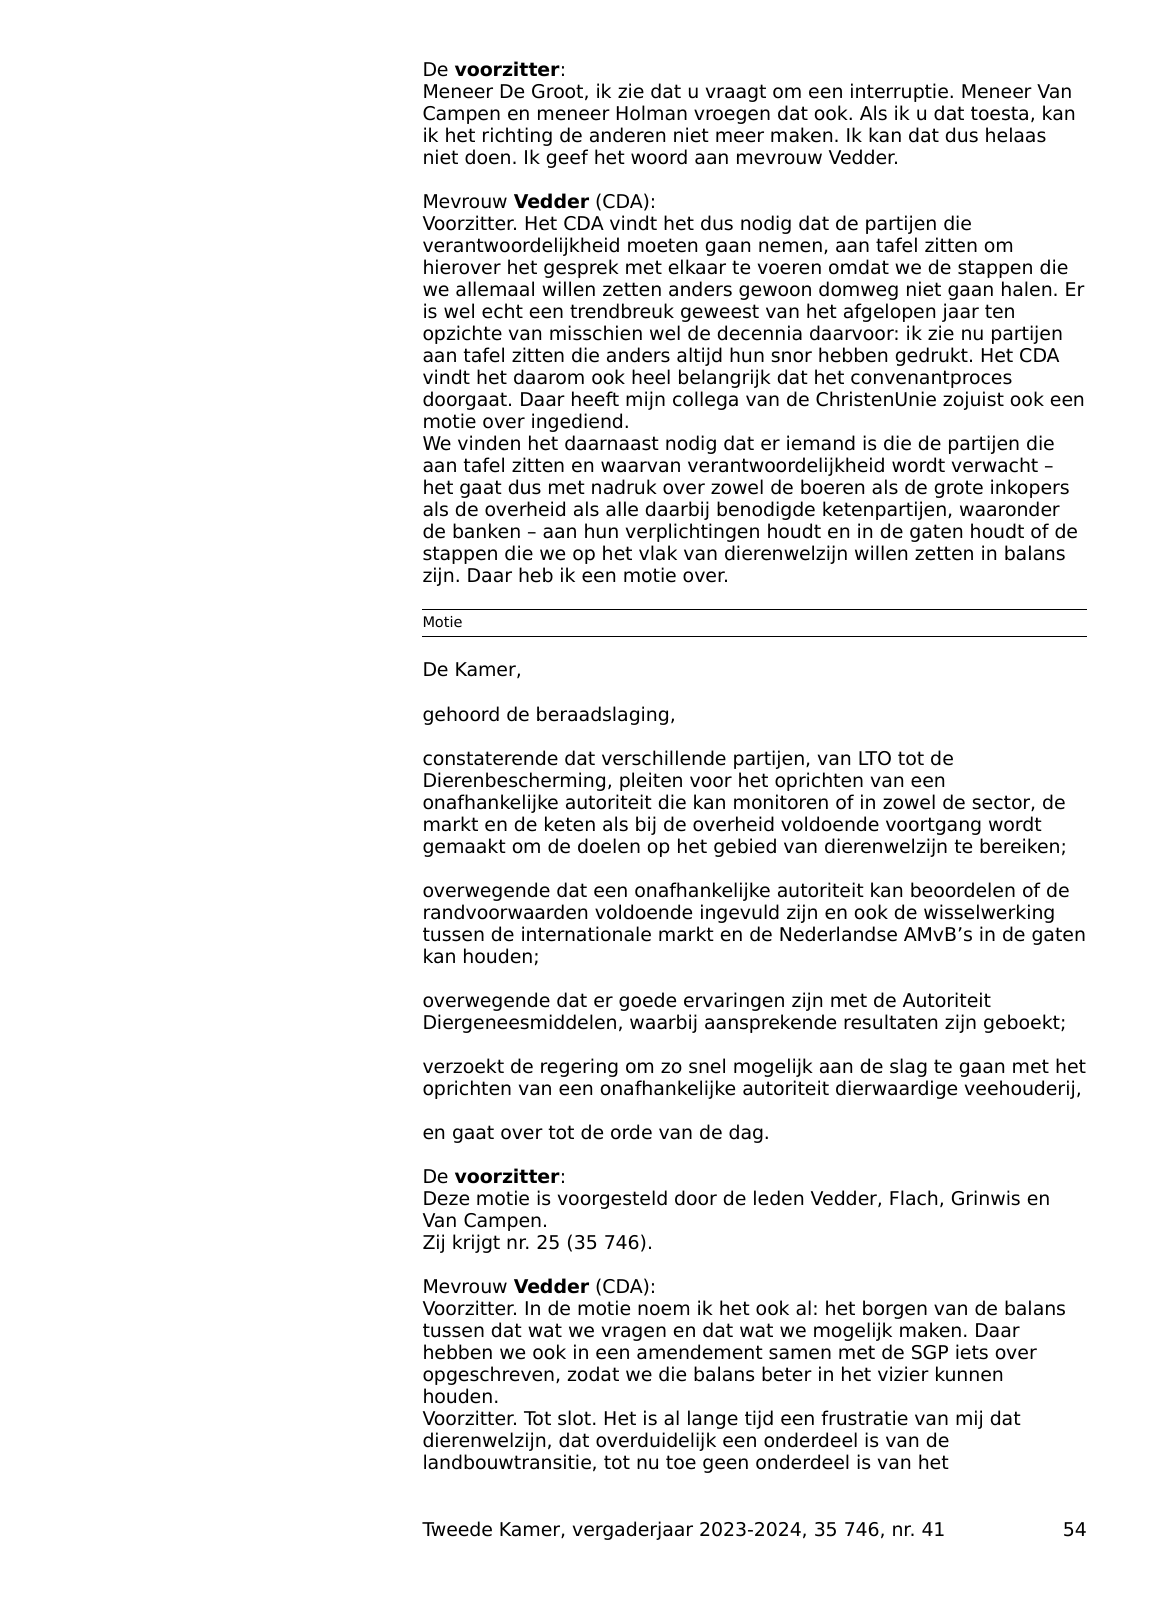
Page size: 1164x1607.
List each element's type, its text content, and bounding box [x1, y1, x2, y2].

text De voorzitter: [422, 59, 1087, 81]
text Voorzitter. Het CDA vindt het dus nodig dat de partijen die verantwoordelijkheid moeten gaan nemen, aan tafel zitten om hierover het gesprek met elkaar te voeren omdat we de stappen die we allemaal willen zetten anders gewoon domweg niet gaan halen. Er is wel echt een trendbreuk geweest van het afgelopen jaar ten opzichte van misschien wel de decennia daarvoor: ik zie nu partijen aan tafel zitten die anders altijd hun snor hebben gedrukt. Het CDA vindt het daarom ook heel belangrijk dat het convenantproces doorgaat. Daar heeft mijn collega van de ChristenUnie zojuist ook een motie over ingediend. [422, 213, 1087, 433]
text De voorzitter: [422, 1166, 1087, 1188]
text We vinden het daarnaast nodig dat er iemand is die de partijen die aan tafel zitten en waarvan verantwoordelijkheid wordt verwacht – het gaat dus met nadruk over zowel de boeren als de grote inkopers als de overheid als alle daarbij benodigde ketenpartijen, waaronder de banken – aan hun verplichtingen houdt en in de gaten houdt of de stappen die we op het vlak van dierenwelzijn willen zetten in balans zijn. Daar heb ik een motie over. [422, 433, 1087, 587]
text constaterende dat verschillende partijen, van LTO tot de Dierenbescherming, pleiten voor het oprichten van een onafhankelijke autoriteit die kan monitoren of in zowel de sector, de markt en de keten als bij de overheid voldoende voortgang wordt gemaakt om de doelen op het gebied van dierenwelzijn te bereiken; [422, 748, 1087, 857]
text Mevrouw Vedder (CDA): [422, 1276, 1087, 1298]
text Deze motie is voorgesteld door de leden Vedder, Flach, Grinwis en Van Campen. [422, 1188, 1087, 1232]
text Voorzitter. Tot slot. Het is al lange tijd een frustratie van mij dat dierenwelzijn, dat overduidelijk een onderdeel is van de landbouwtransitie, tot nu toe geen onderdeel is van het [422, 1408, 1087, 1474]
text gehoord de beraadslaging, [422, 703, 1087, 725]
text Voorzitter. In de motie noem ik het ook al: het borgen van de balans tussen dat wat we vragen en dat wat we mogelijk maken. Daar hebben we ook in een amendement samen met de SGP iets over opgeschreven, zodat we die balans beter in het vizier kunnen houden. [422, 1298, 1087, 1408]
text verzoekt de regering om zo snel mogelijk aan de slag te gaan met het oprichten van een onafhankelijke autoriteit dierwaardige veehouderij, [422, 1056, 1087, 1100]
text overwegende dat een onafhankelijke autoriteit kan beoordelen of de randvoorwaarden voldoende ingevuld zijn en ook de wisselwerking tussen de internationale markt en de Nederlandse AMvB’s in de gaten kan houden; [422, 880, 1087, 968]
text en gaat over tot de orde van de dag. [422, 1122, 1087, 1144]
table_header Motie [422, 610, 1087, 636]
text overwegende dat er goede ervaringen zijn met de Autoriteit Diergeneesmiddelen, waarbij aansprekende resultaten zijn geboekt; [422, 990, 1087, 1034]
text De Kamer, [422, 659, 1087, 681]
text Zij krijgt nr. 25 (35 746). [422, 1232, 1087, 1254]
text Meneer De Groot, ik zie dat u vraagt om een interruptie. Meneer Van Campen en meneer Holman vroegen dat ook. Als ik u dat toesta, kan ik het richting de anderen niet meer maken. Ik kan dat dus helaas niet doen. Ik geef het woord aan mevrouw Vedder. [422, 81, 1087, 169]
text Mevrouw Vedder (CDA): [422, 191, 1087, 213]
